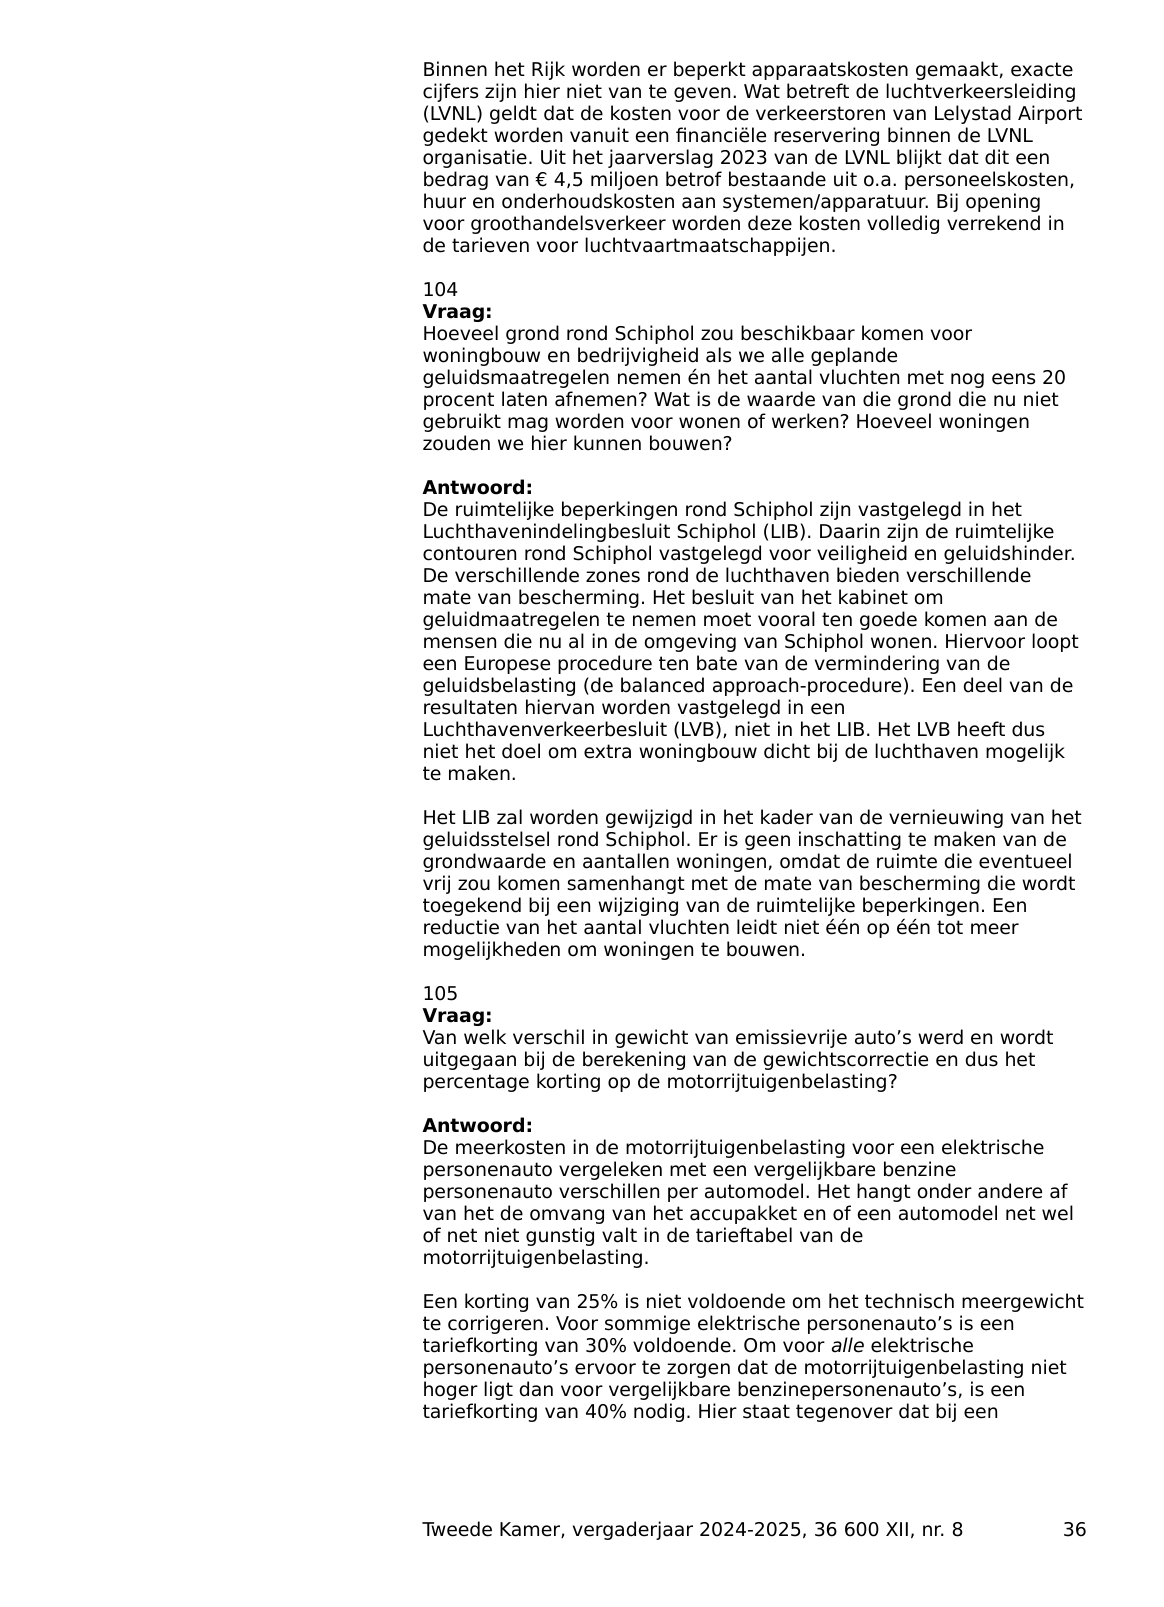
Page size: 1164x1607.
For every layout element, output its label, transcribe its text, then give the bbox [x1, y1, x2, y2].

text Antwoord: [422, 477, 1087, 499]
text Antwoord: [422, 1115, 1087, 1137]
text Het LIB zal worden gewijzigd in het kader van de vernieuwing van het geluidsstelsel rond Schiphol. Er is geen inschatting te maken van de grondwaarde en aantallen woningen, omdat de ruimte die eventueel vrij zou komen samenhangt met de mate van bescherming die wordt toegekend bij een wijziging van de ruimtelijke beperkingen. Een reductie van het aantal vluchten leidt niet één op één tot meer mogelijkheden om woningen te bouwen. [422, 807, 1087, 961]
text Binnen het Rijk worden er beperkt apparaatskosten gemaakt, exacte cijfers zijn hier niet van te geven. Wat betreft de luchtverkeersleiding (LVNL) geldt dat de kosten voor de verkeerstoren van Lelystad Airport gedekt worden vanuit een financiële reservering binnen de LVNL organisatie. Uit het jaarverslag 2023 van de LVNL blijkt dat dit een bedrag van € 4,5 miljoen betrof bestaande uit o.a. personeelskosten, huur en onderhoudskosten aan systemen/apparatuur. Bij opening voor groothandelsverkeer worden deze kosten volledig verrekend in de tarieven voor luchtvaartmaatschappijen. [422, 59, 1087, 257]
text Vraag: [422, 301, 1087, 323]
text Vraag: [422, 1005, 1087, 1027]
text Van welk verschil in gewicht van emissievrije auto’s werd en wordt uitgegaan bij de berekening van de gewichtscorrectie en dus het percentage korting op de motorrijtuigenbelasting? [422, 1027, 1087, 1093]
text De ruimtelijke beperkingen rond Schiphol zijn vastgelegd in het Luchthavenindelingbesluit Schiphol (LIB). Daarin zijn de ruimtelijke contouren rond Schiphol vastgelegd voor veiligheid en geluidshinder. De verschillende zones rond de luchthaven bieden verschillende mate van bescherming. Het besluit van het kabinet om geluidmaatregelen te nemen moet vooral ten goede komen aan de mensen die nu al in de omgeving van Schiphol wonen. Hiervoor loopt een Europese procedure ten bate van de vermindering van de geluidsbelasting (de balanced approach-procedure). Een deel van de resultaten hiervan worden vastgelegd in een Luchthavenverkeerbesluit (LVB), niet in het LIB. Het LVB heeft dus niet het doel om extra woningbouw dicht bij de luchthaven mogelijk te maken. [422, 499, 1087, 785]
text 104 [422, 279, 1087, 301]
text Hoeveel grond rond Schiphol zou beschikbaar komen voor woningbouw en bedrijvigheid als we alle geplande geluidsmaatregelen nemen én het aantal vluchten met nog eens 20 procent laten afnemen? Wat is de waarde van die grond die nu niet gebruikt mag worden voor wonen of werken? Hoeveel woningen zouden we hier kunnen bouwen? [422, 323, 1087, 455]
text De meerkosten in de motorrijtuigenbelasting voor een elektrische personenauto vergeleken met een vergelijkbare benzine personenauto verschillen per automodel. Het hangt onder andere af van het de omvang van het accupakket en of een automodel net wel of net niet gunstig valt in de tarieftabel van de motorrijtuigenbelasting. [422, 1137, 1087, 1269]
text 105 [422, 983, 1087, 1005]
text Een korting van 25% is niet voldoende om het technisch meergewicht te corrigeren. Voor sommige elektrische personenauto’s is een tariefkorting van 30% voldoende. Om voor alle elektrische personenauto’s ervoor te zorgen dat de motorrijtuigenbelasting niet hoger ligt dan voor vergelijkbare benzinepersonenauto’s, is een tariefkorting van 40% nodig. Hier staat tegenover dat bij een [422, 1291, 1087, 1423]
